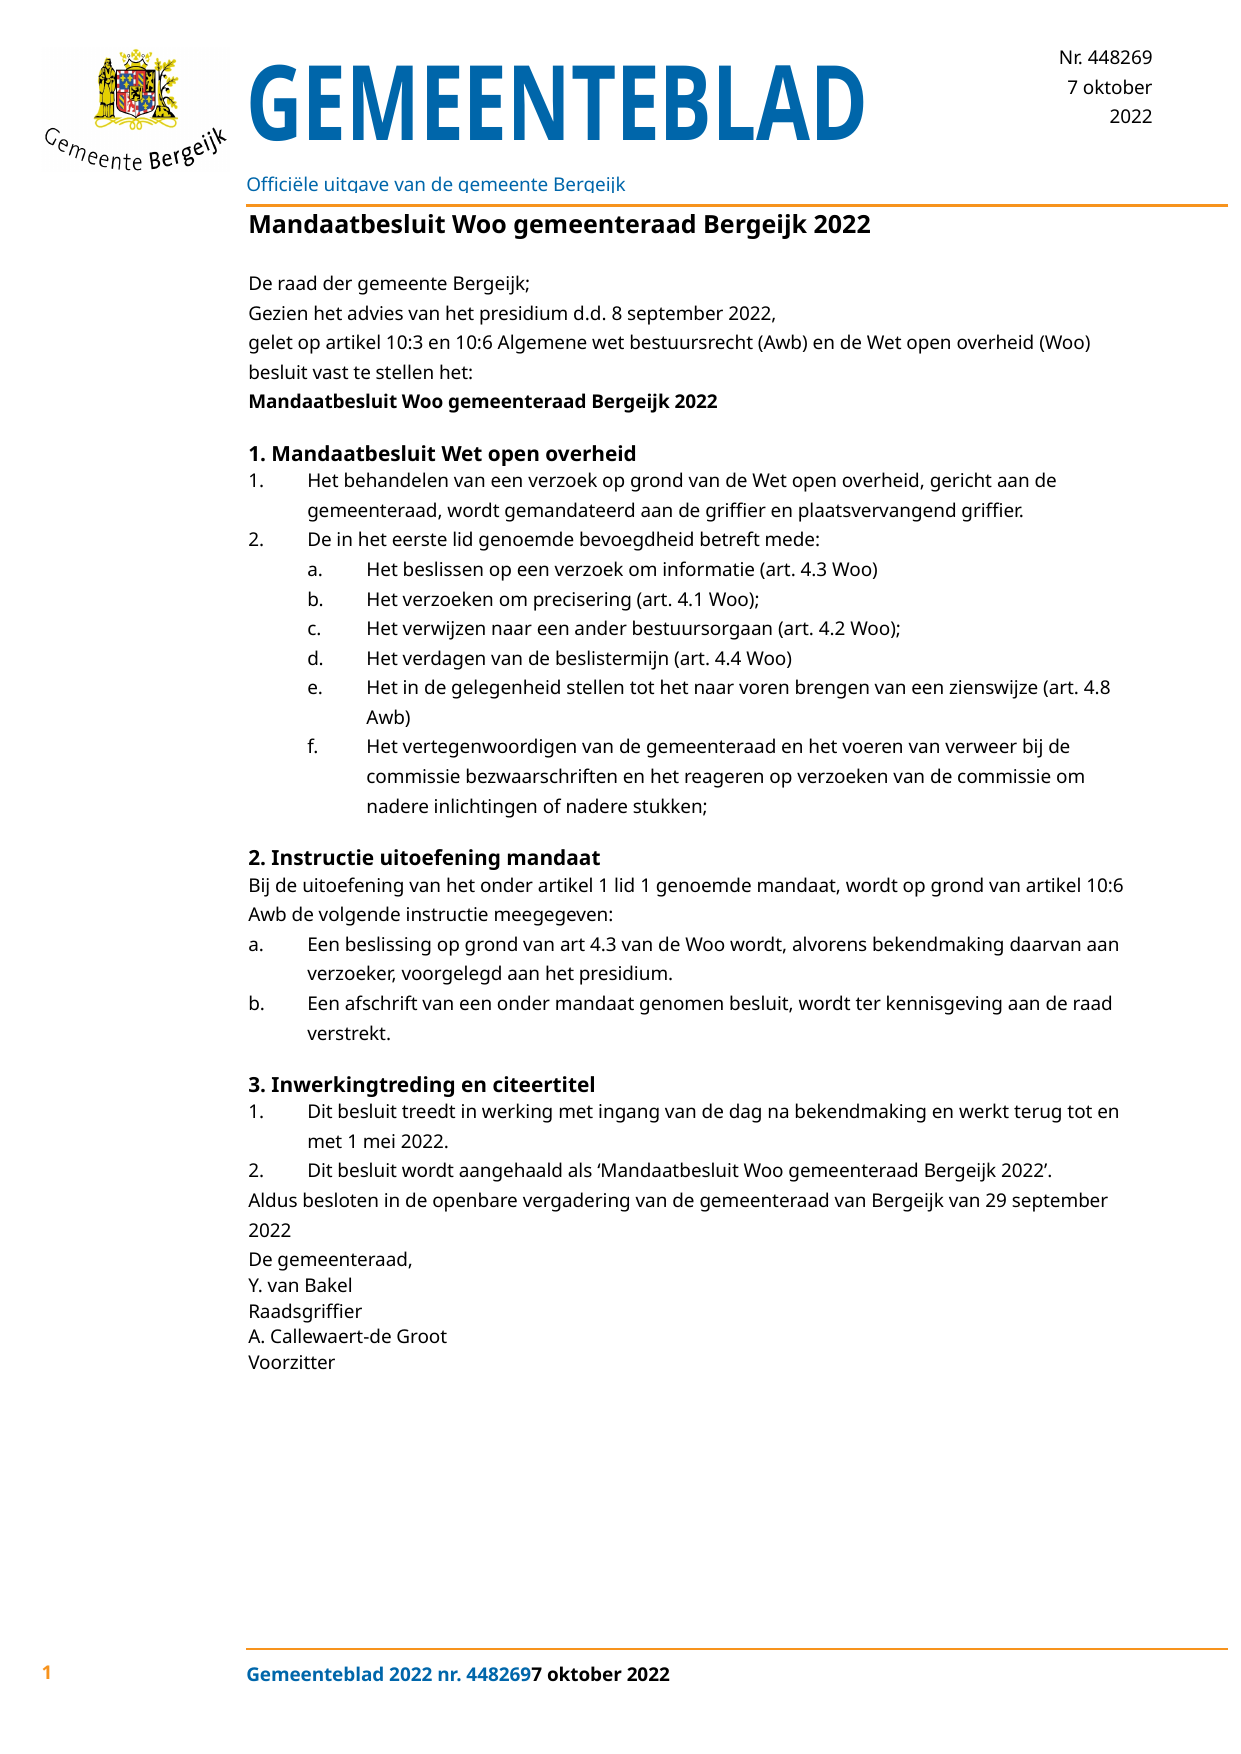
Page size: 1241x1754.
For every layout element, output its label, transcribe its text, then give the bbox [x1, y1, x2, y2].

text Voorzitter [248, 1349, 1152, 1375]
list Het verdagen van de beslistermijn (art. 4.4 Woo) [307, 645, 1152, 671]
text besluit vast te stellen het: [248, 359, 1152, 385]
text Raadsgriffier [248, 1298, 1152, 1324]
list De in het eerste lid genoemde bevoegdheid betreft mede: [248, 527, 1152, 552]
text De gemeenteraad, [248, 1246, 1152, 1272]
picture [41, 47, 231, 172]
list Een afschrift van een onder mandaat genomen besluit, wordt ter kennisgeving aan de raad verstrekt. [248, 990, 1152, 1045]
text Aldus besloten in de openbare vergadering van de gemeenteraad van Bergeijk van 29 september 2022 [248, 1187, 1152, 1243]
text Bij de uitoefening van het onder artikel 1 lid 1 genoemde mandaat, wordt op grond van artikel 10:6 Awb de volgende instructie meegegeven: [248, 872, 1152, 927]
text Mandaatbesluit Woo gemeenteraad Bergeijk 2022 [248, 207, 1152, 241]
list Een beslissing op grond van art 4.3 van de Woo wordt, alvorens bekendmaking daarvan aan verzoeker, voorgelegd aan het presidium. [248, 931, 1152, 986]
list Het beslissen op een verzoek om informatie (art. 4.3 Woo) [307, 556, 1152, 582]
text 1. Mandaatbesluit Wet open overheid [248, 439, 1152, 467]
text Gezien het advies van het presidium d.d. 8 september 2022, [248, 300, 1152, 326]
list Dit besluit treedt in werking met ingang van de dag na bekendmaking en werkt terug tot en met 1 mei 2022. [248, 1098, 1152, 1154]
text De raad der gemeente Bergeijk; [248, 270, 1152, 296]
list Dit besluit wordt aangehaald als ‘Mandaatbesluit Woo gemeenteraad Bergeijk 2022’. [248, 1158, 1152, 1183]
text Y. van Bakel [248, 1272, 1152, 1298]
text Mandaatbesluit Woo gemeenteraad Bergeijk 2022 [248, 389, 1152, 414]
text 2. Instructie uitoefening mandaat [248, 843, 1152, 872]
text gelet op artikel 10:3 en 10:6 Algemene wet bestuursrecht (Awb) en de Wet open overheid (Woo) [248, 329, 1152, 355]
text 3. Inwerkingtreding en citeertitel [248, 1070, 1152, 1098]
list Het vertegenwoordigen van de gemeenteraad en het voeren van verweer bij de commissie bezwaarschriften en het reageren op verzoeken van de commissie om nadere inlichtingen of nadere stukken; [307, 734, 1152, 819]
list Het verwijzen naar een ander bestuursorgaan (art. 4.2 Woo); [307, 615, 1152, 641]
list Het behandelen van een verzoek op grond van de Wet open overheid, gericht aan de gemeenteraad, wordt gemandateerd aan de griffier en plaatsvervangend griffier. [248, 467, 1152, 523]
text A. Callewaert-de Groot [248, 1324, 1152, 1349]
list Het verzoeken om precisering (art. 4.1 Woo); [307, 586, 1152, 612]
list Het in de gelegenheid stellen tot het naar voren brengen van een zienswijze (art. 4.8 Awb) [307, 674, 1152, 730]
